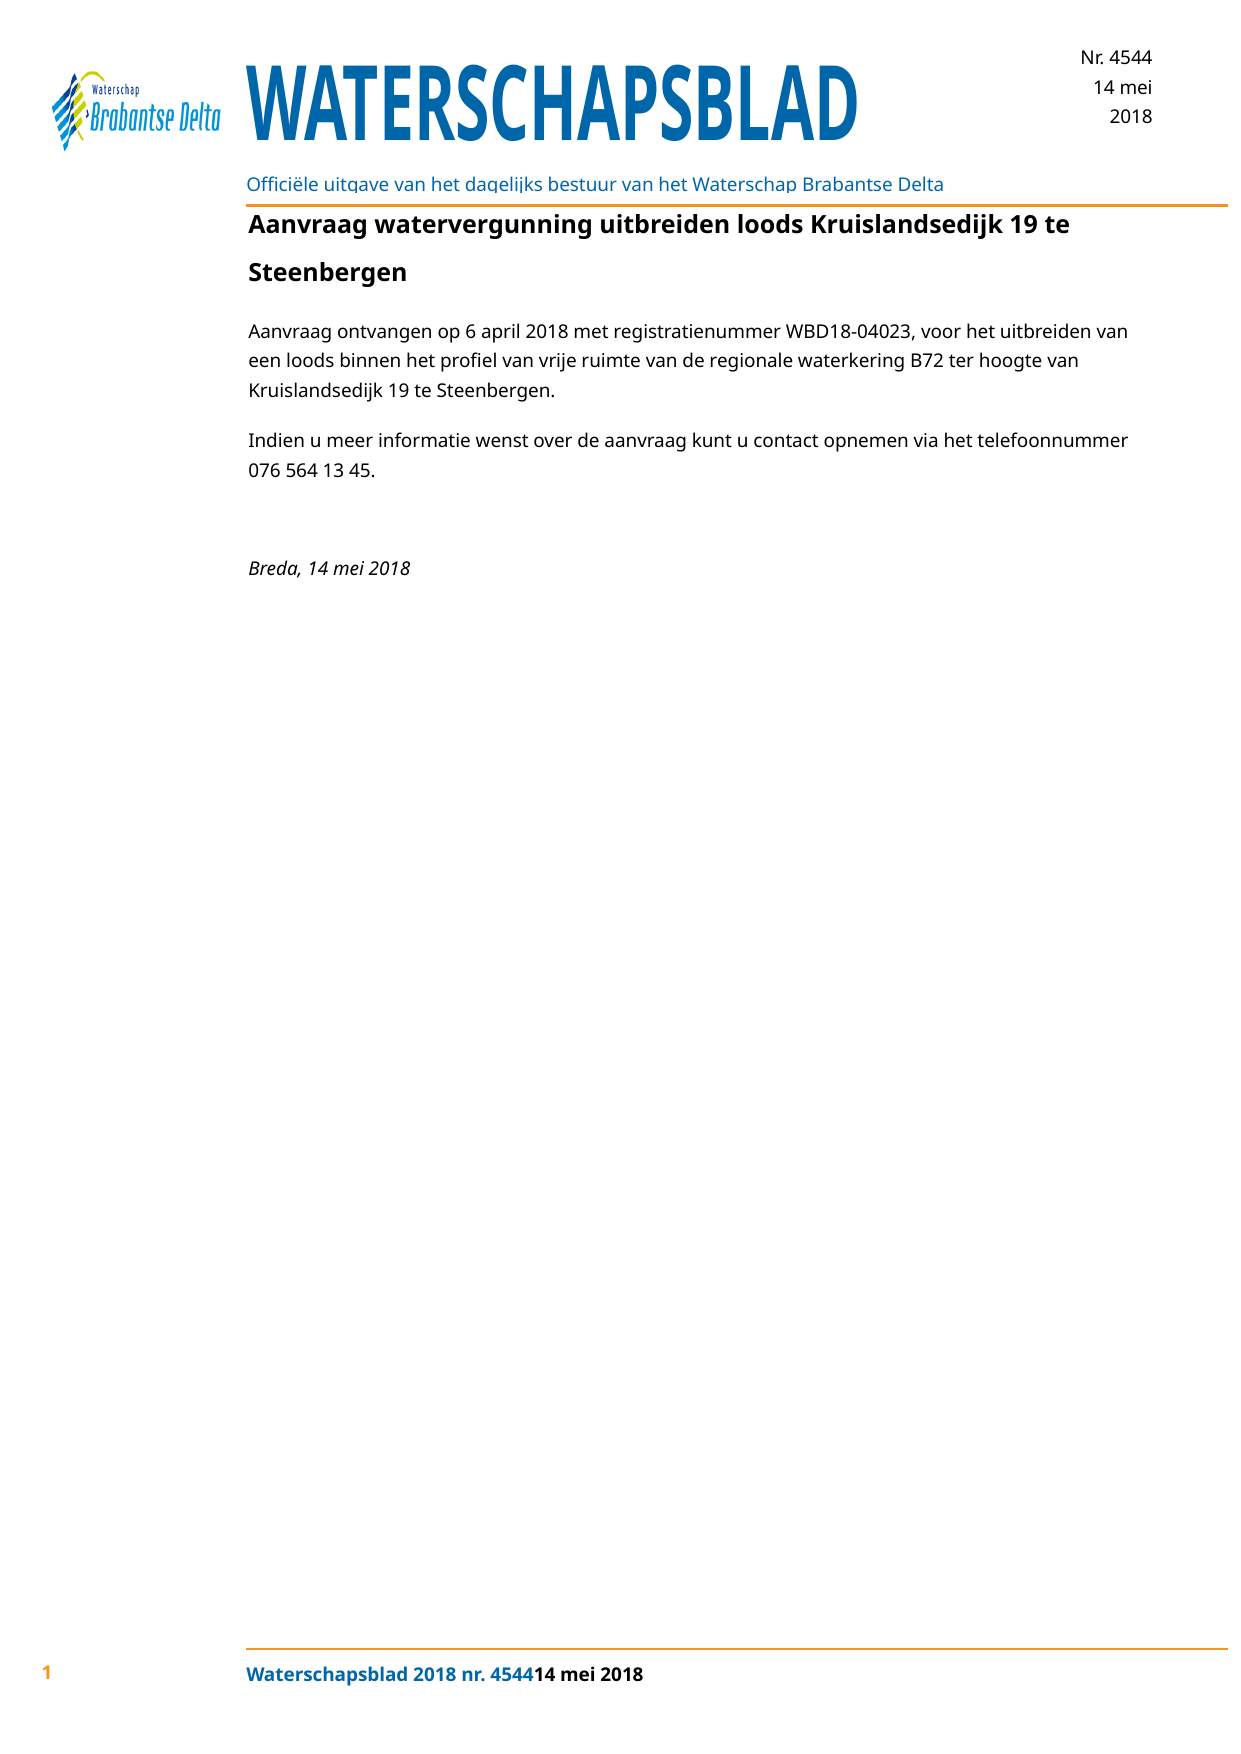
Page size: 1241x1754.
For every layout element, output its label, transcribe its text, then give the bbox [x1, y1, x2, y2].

text Aanvraag ontvangen op 6 april 2018 met registratienummer WBD18-04023, voor het uitbreiden van een loods binnen het profiel van vrije ruimte van de regionale waterkering B72 ter hoogte van Kruislandsedijk 19 te Steenbergen. [248, 318, 1152, 403]
text Breda, 14 mei 2018 [248, 555, 1152, 581]
text Aanvraag watervergunning uitbreiden loods Kruislandsedijk 19 te Steenbergen [248, 207, 1152, 288]
picture [41, 47, 231, 172]
text Indien u meer informatie wenst over de aanvraag kunt u contact opnemen via het telefoonnummer 076 564 13 45. [248, 427, 1152, 483]
